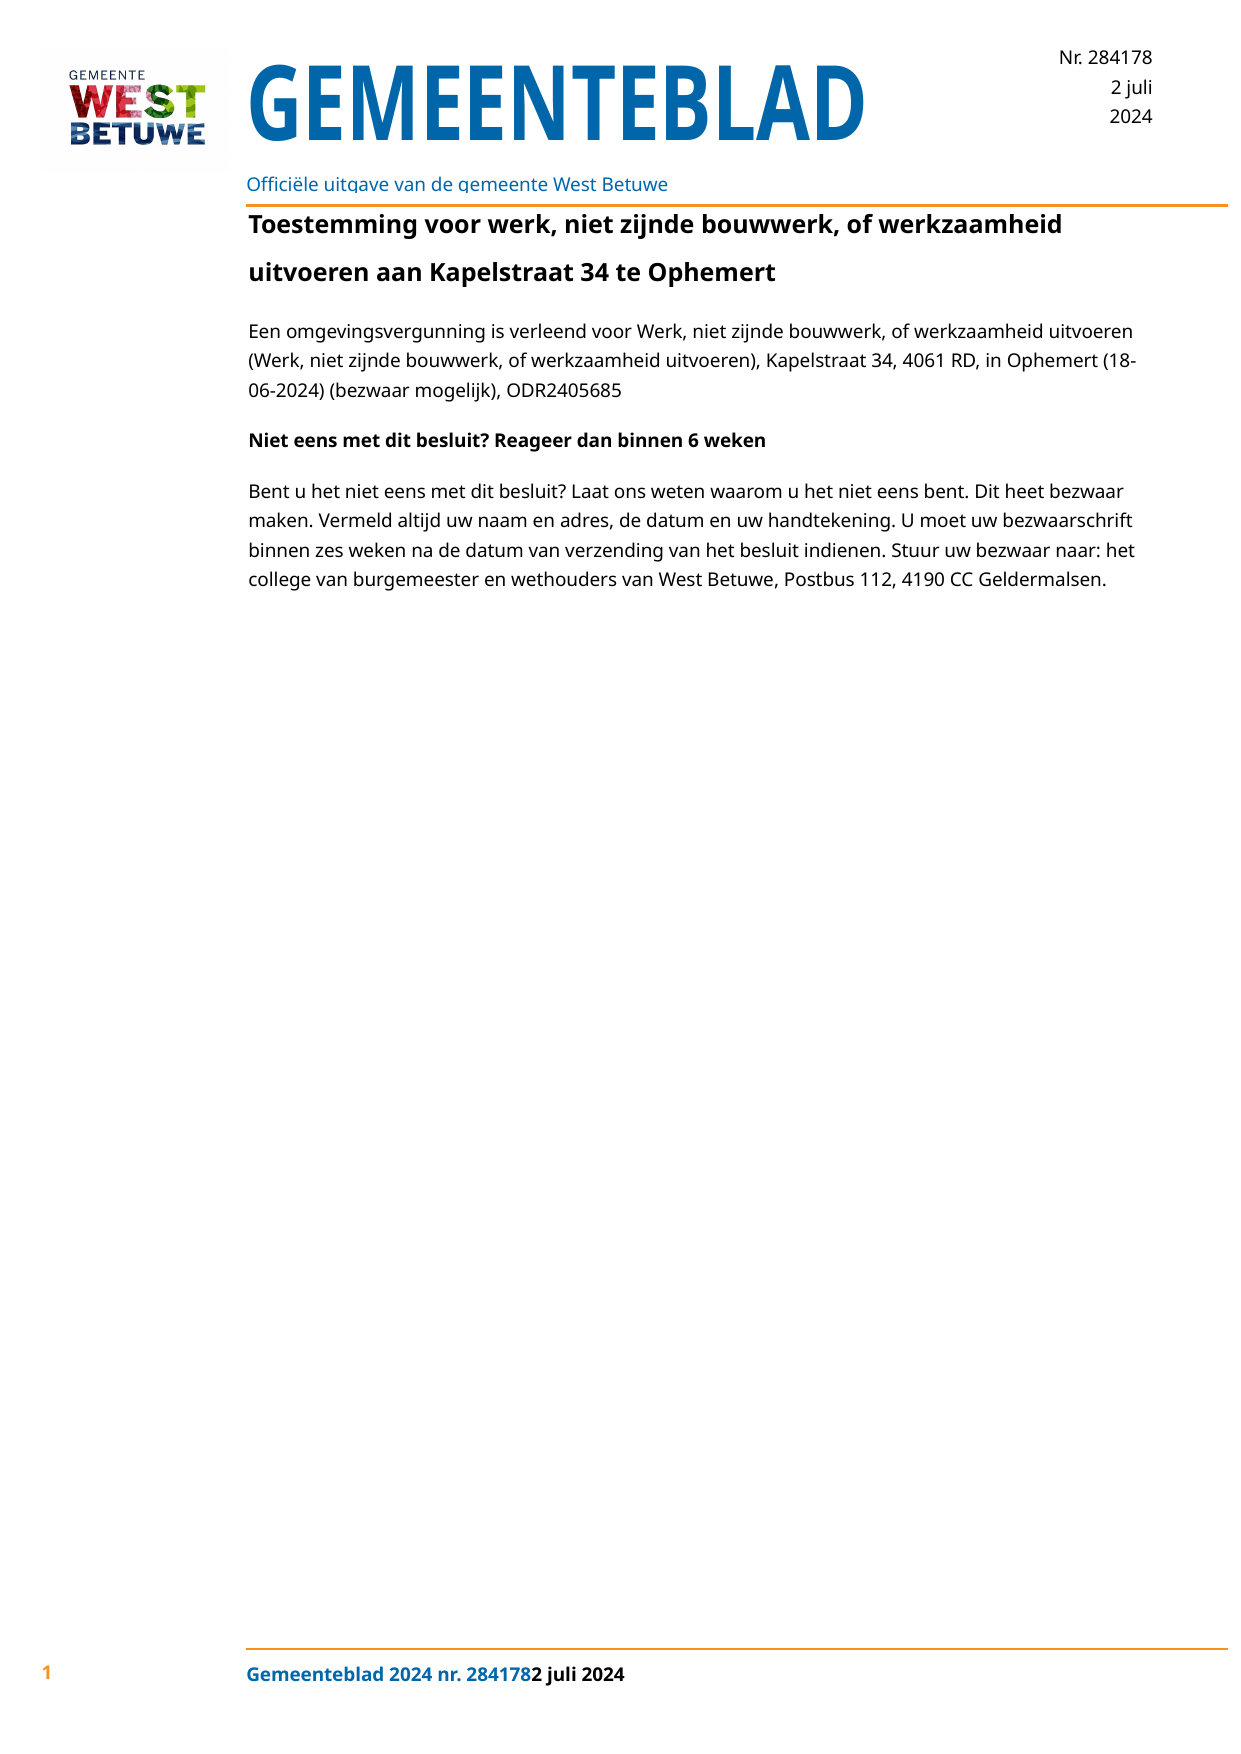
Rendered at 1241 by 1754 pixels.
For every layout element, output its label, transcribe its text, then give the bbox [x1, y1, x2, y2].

text Bent u het niet eens met dit besluit? Laat ons weten waarom u het niet eens bent. Dit heet bezwaar maken. Vermeld altijd uw naam en adres, de datum en uw handtekening. U moet uw bezwaarschrift binnen zes weken na de datum van verzending van het besluit indienen. Stuur uw bezwaar naar: het college van burgemeester en wethouders van West Betuwe, Postbus 112, 4190 CC Geldermalsen. [248, 478, 1152, 592]
text Een omgevingsvergunning is verleend voor Werk, niet zijnde bouwwerk, of werkzaamheid uitvoeren (Werk, niet zijnde bouwwerk, of werkzaamheid uitvoeren), Kapelstraat 34, 4061 RD, in Ophemert (18-06-2024) (bezwaar mogelijk), ODR2405685 [248, 318, 1152, 403]
text Toestemming voor werk, niet zijnde bouwwerk, of werkzaamheid uitvoeren aan Kapelstraat 34 te Ophemert [248, 207, 1152, 288]
text Niet eens met dit besluit? Reageer dan binnen 6 weken [248, 427, 1152, 453]
picture [41, 47, 231, 172]
